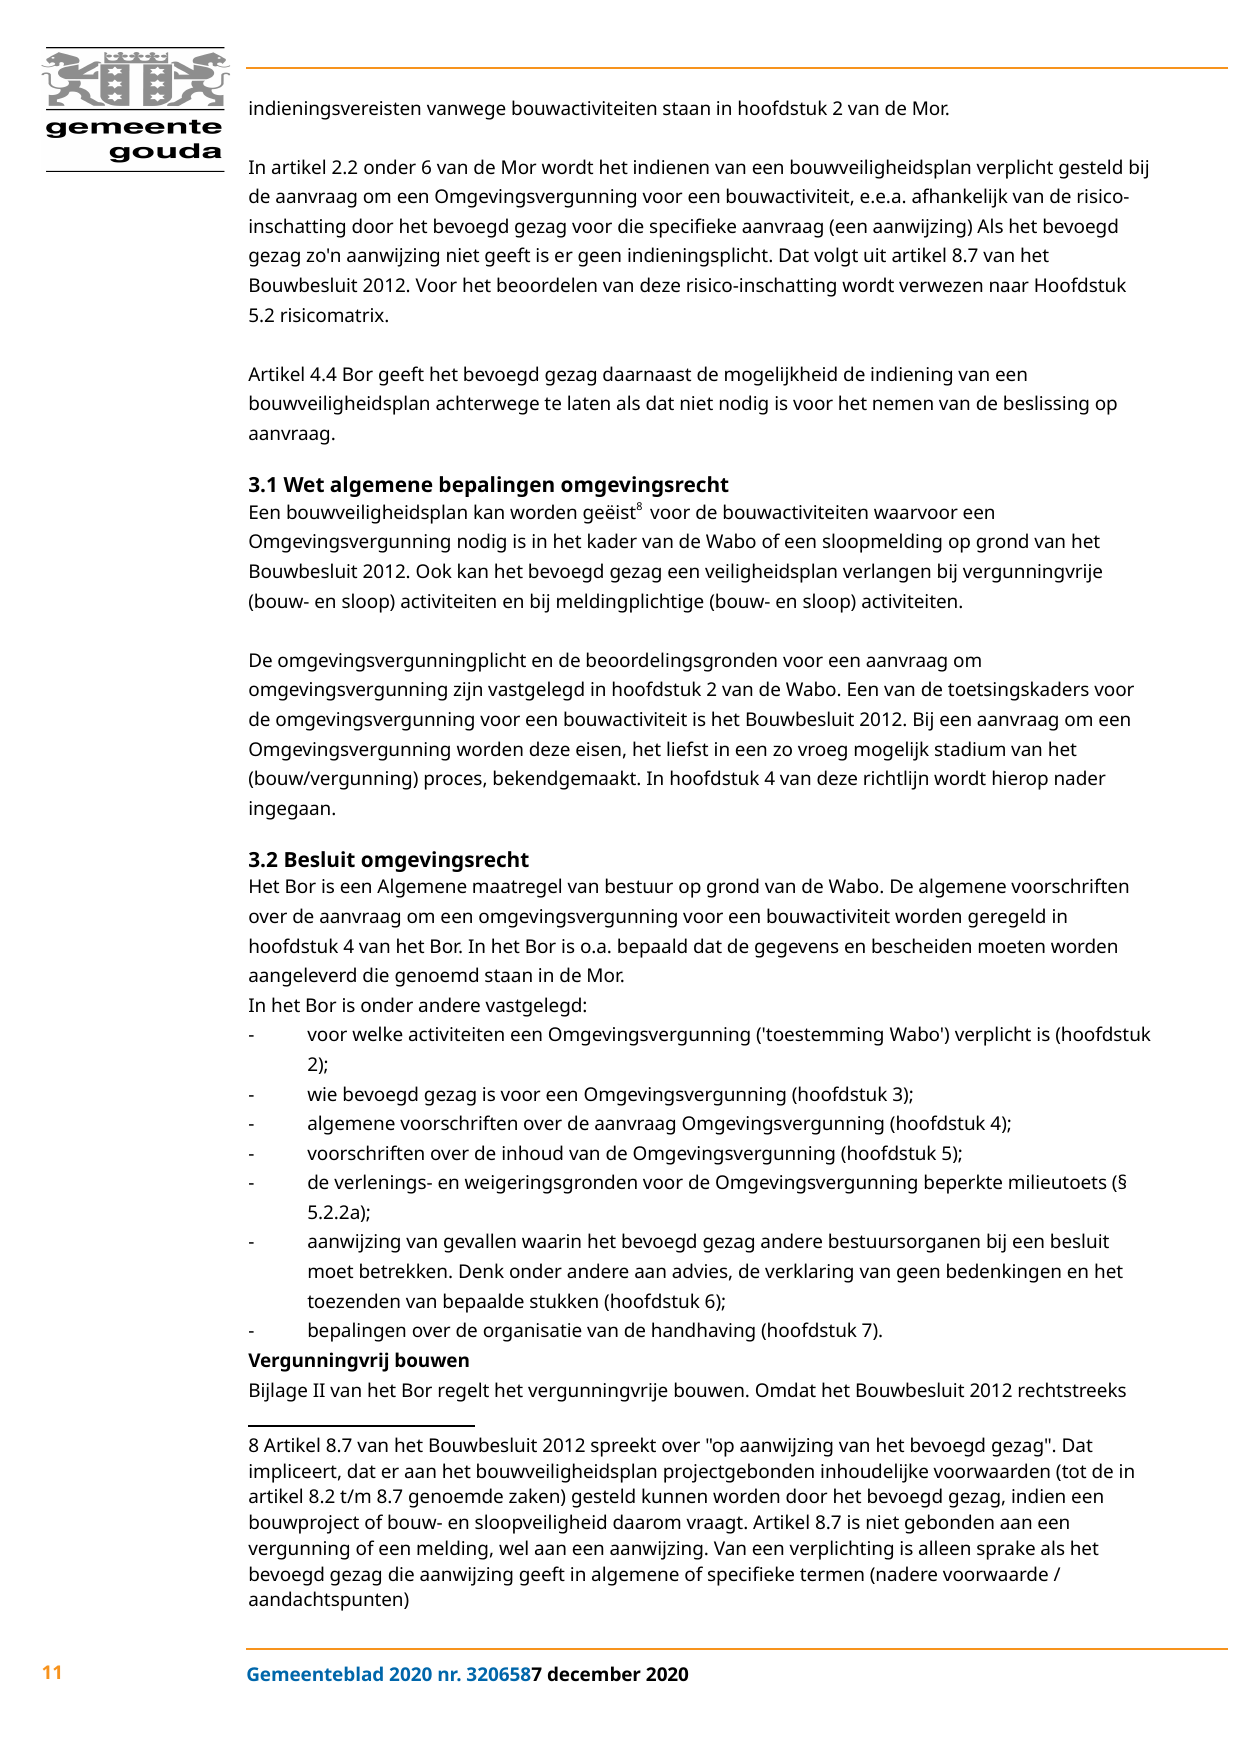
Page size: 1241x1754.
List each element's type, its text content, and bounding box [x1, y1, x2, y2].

list algemene voorschriften over de aanvraag Omgevingsvergunning (hoofdstuk 4); [248, 1110, 1152, 1136]
text indieningsvereisten vanwege bouwactiviteiten staan in hoofdstuk 2 van de Mor. [248, 95, 1152, 121]
list voorschriften over de inhoud van de Omgevingsvergunning (hoofdstuk 5); [248, 1140, 1152, 1166]
list wie bevoegd gezag is voor een Omgevingsvergunning (hoofdstuk 3); [248, 1081, 1152, 1107]
list voor welke activiteiten een Omgevingsvergunning ('toestemming Wabo') verplicht is (hoofdstuk 2); [248, 1022, 1152, 1077]
table_header Vergunningvrij bouwen Bijlage II van het Bor regelt het vergunningvrije bouwen. Omdat het Bouwbesluit 2012 rechtstreeks [248, 1347, 1152, 1402]
list bepalingen over de organisatie van de handhaving (hoofdstuk 7). [248, 1317, 1152, 1343]
text In artikel 2.2 onder 6 van de Mor wordt het indienen van een bouwveiligheidsplan verplicht gesteld bij de aanvraag om een Omgevingsvergunning voor een bouwactiviteit, e.e.a. afhankelijk van de risico-inschatting door het bevoegd gezag voor die specifieke aanvraag (een aanwijzing) Als het bevoegd gezag zo'n aanwijzing niet geeft is er geen indieningsplicht. Dat volgt uit artikel 8.7 van het Bouwbesluit 2012. Voor het beoordelen van deze risico-inschatting wordt verwezen naar Hoofdstuk 5.2 risicomatrix. [248, 154, 1152, 328]
text In het Bor is onder andere vastgelegd: [248, 992, 1152, 1018]
text Een bouwveiligheidsplan kan worden geëist voor de bouwactiviteiten waarvoor een Omgevingsvergunning nodig is in het kader van de Wabo of een sloopmelding op grond van het Bouwbesluit 2012. Ook kan het bevoegd gezag een veiligheidsplan verlangen bij vergunningvrije (bouw- en sloop) activiteiten en bij meldingplichtige (bouw- en sloop) activiteiten. [248, 499, 1152, 613]
text Het Bor is een Algemene maatregel van bestuur op grond van de Wabo. De algemene voorschriften over de aanvraag om een omgevingsvergunning voor een bouwactiviteit worden geregeld in hoofdstuk 4 van het Bor. In het Bor is o.a. bepaald dat de gegevens en bescheiden moeten worden aangeleverd die genoemd staan in de Mor. [248, 874, 1152, 988]
text Artikel 8.7 van het Bouwbesluit 2012 spreekt over "op aanwijzing van het bevoegd gezag". Dat impliceert, dat er aan het bouwveiligheidsplan projectgebonden inhoudelijke voorwaarden (tot de in artikel 8.2 t/m 8.7 genoemde zaken) gesteld kunnen worden door het bevoegd gezag, indien een bouwproject of bouw‐ en sloopveiligheid daarom vraagt. Artikel 8.7 is niet gebonden aan een vergunning of een melding, wel aan een aanwijzing. Van een verplichting is alleen sprake als het bevoegd gezag die aanwijzing geeft in algemene of specifieke termen (nadere voorwaarde / aandachtspunten) [248, 1432, 1152, 1612]
list aanwijzing van gevallen waarin het bevoegd gezag andere bestuursorganen bij een besluit moet betrekken. Denk onder andere aan advies, de verklaring van geen bedenkingen en het toezenden van bepaalde stukken (hoofdstuk 6); [248, 1229, 1152, 1314]
picture [41, 47, 231, 172]
text 3.1 Wet algemene bepalingen omgevingsrecht [248, 471, 1152, 499]
text 3.2 Besluit omgevingsrecht [248, 845, 1152, 874]
text De omgevingsvergunningplicht en de beoordelingsgronden voor een aanvraag om omgevingsvergunning zijn vastgelegd in hoofdstuk 2 van de Wabo. Een van de toetsingskaders voor de omgevingsvergunning voor een bouwactiviteit is het Bouwbesluit 2012. Bij een aanvraag om een Omgevingsvergunning worden deze eisen, het liefst in een zo vroeg mogelijk stadium van het (bouw/vergunning) proces, bekendgemaakt. In hoofdstuk 4 van deze richtlijn wordt hierop nader ingegaan. [248, 647, 1152, 821]
list de verlenings- en weigeringsgronden voor de Omgevingsvergunning beperkte milieutoets (§ 5.2.2a); [248, 1169, 1152, 1225]
text Artikel 4.4 Bor geeft het bevoegd gezag daarnaast de mogelijkheid de indiening van een bouwveiligheidsplan achterwege te laten als dat niet nodig is voor het nemen van de beslissing op aanvraag. [248, 361, 1152, 446]
